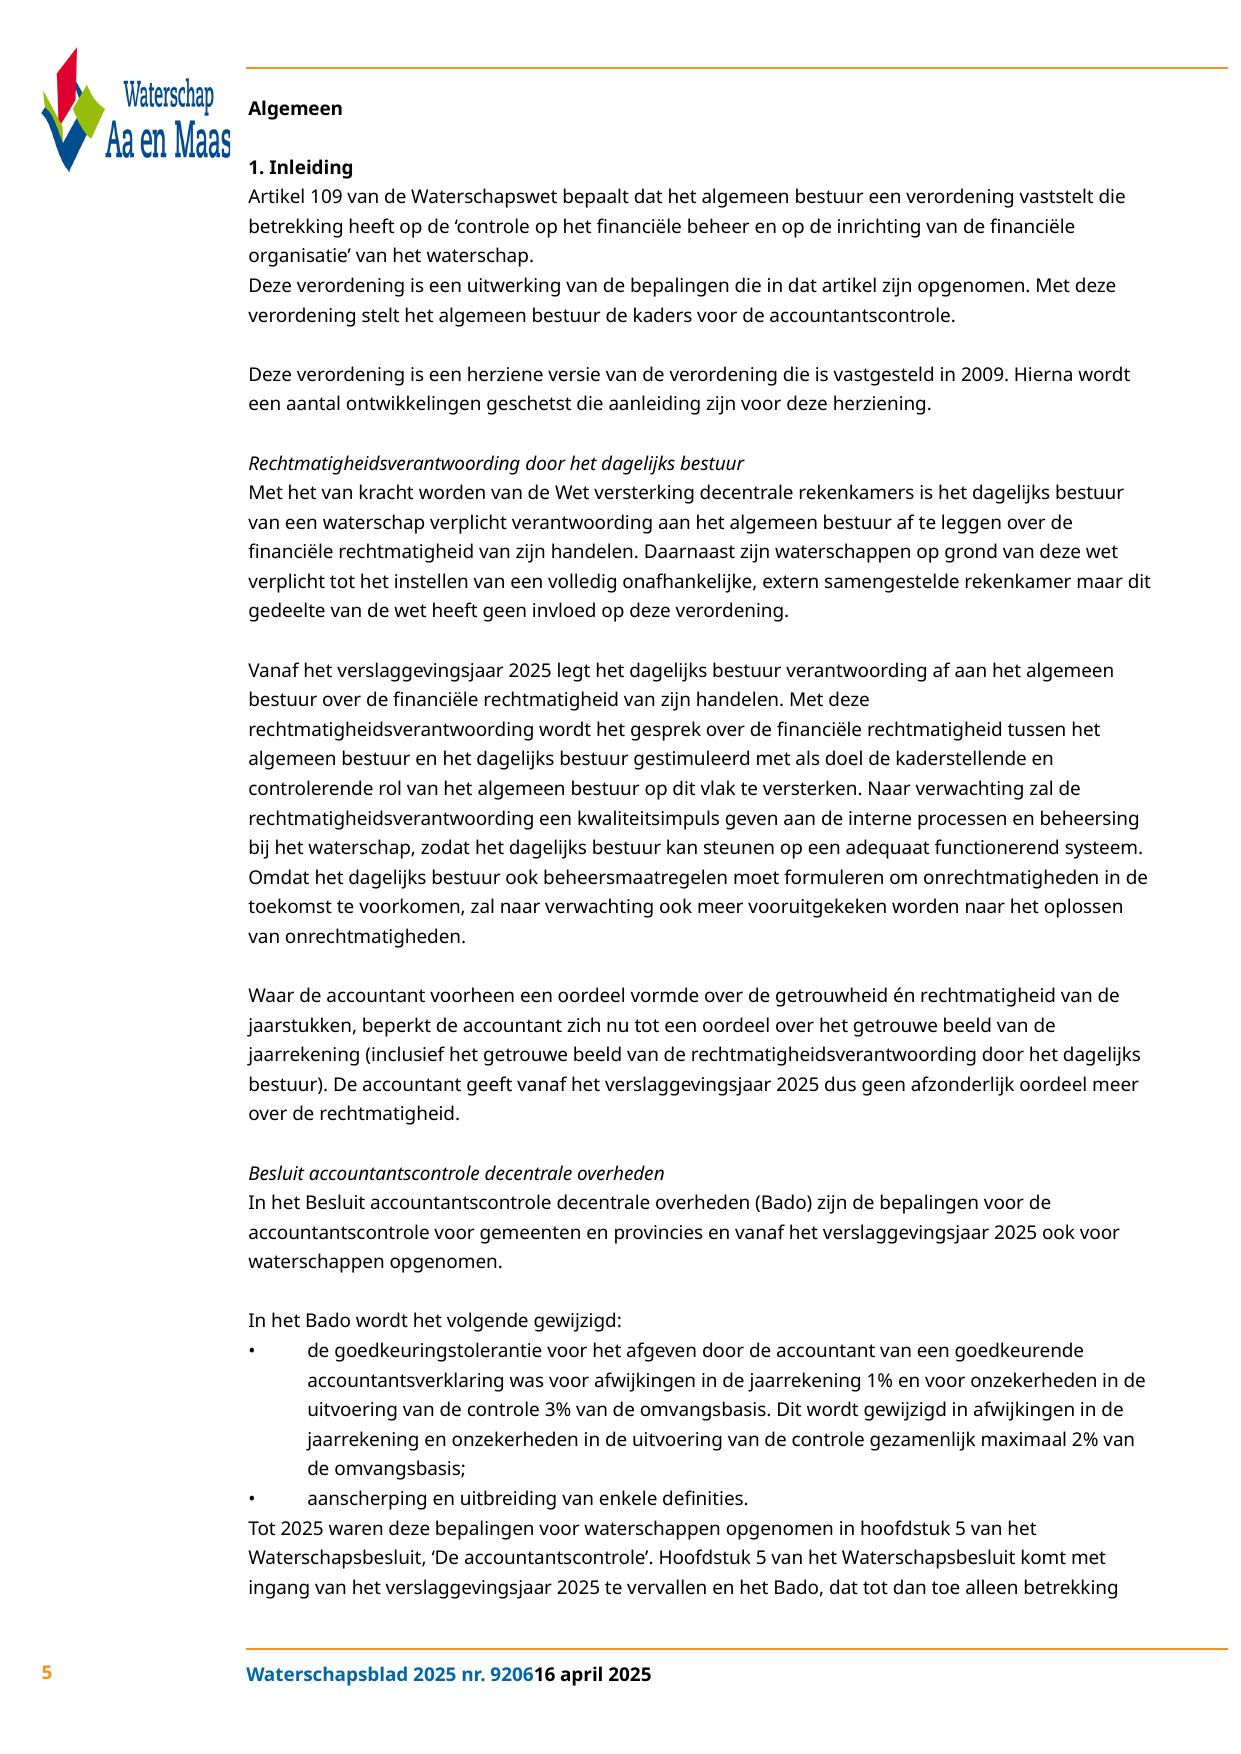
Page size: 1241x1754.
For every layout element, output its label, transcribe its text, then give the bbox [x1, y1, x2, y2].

text In het Besluit accountantscontrole decentrale overheden (Bado) zijn de bepalingen voor de accountantscontrole voor gemeenten en provincies en vanaf het verslaggevingsjaar 2025 ook voor waterschappen opgenomen. [248, 1189, 1152, 1274]
text Waar de accountant voorheen een oordeel vormde over de getrouwheid én rechtmatigheid van de jaarstukken, beperkt de accountant zich nu tot een oordeel over het getrouwe beeld van de jaarrekening (inclusief het getrouwe beeld van de rechtmatigheidsverantwoording door het dagelijks bestuur). De accountant geeft vanaf het verslaggevingsjaar 2025 dus geen afzonderlijk oordeel meer over de rechtmatigheid. [248, 982, 1152, 1126]
text Artikel 109 van de Waterschapswet bepaalt dat het algemeen bestuur een verordening vaststelt die betrekking heeft op de ‘controle op het financiële beheer en op de inrichting van de financiële organisatie’ van het waterschap. [248, 183, 1152, 268]
list de goedkeuringstolerantie voor het afgeven door de accountant van een goedkeurende accountantsverklaring was voor afwijkingen in de jaarrekening 1% en voor onzekerheden in de uitvoering van de controle 3% van de omvangsbasis. Dit wordt gewijzigd in afwijkingen in de jaarrekening en onzekerheden in de uitvoering van de controle gezamenlijk maximaal 2% van de omvangsbasis; [248, 1337, 1152, 1481]
list aanscherping en uitbreiding van enkele definities. [248, 1485, 1152, 1511]
text Tot 2025 waren deze bepalingen voor waterschappen opgenomen in hoofdstuk 5 van het Waterschapsbesluit, ‘De accountantscontrole’. Hoofdstuk 5 van het Waterschapsbesluit komt met ingang van het verslaggevingsjaar 2025 te vervallen en het Bado, dat tot dan toe alleen betrekking [248, 1515, 1152, 1600]
text Rechtmatigheidsverantwoording door het dagelijks bestuur [248, 450, 1152, 476]
text In het Bado wordt het volgende gewijzigd: [248, 1308, 1152, 1333]
picture [41, 47, 231, 172]
text 1. Inleiding [248, 154, 1152, 180]
text Deze verordening is een herziene versie van de verordening die is vastgesteld in 2009. Hierna wordt een aantal ontwikkelingen geschetst die aanleiding zijn voor deze herziening. [248, 361, 1152, 416]
text Met het van kracht worden van de Wet versterking decentrale rekenkamers is het dagelijks bestuur van een waterschap verplicht verantwoording aan het algemeen bestuur af te leggen over de financiële rechtmatigheid van zijn handelen. Daarnaast zijn waterschappen op grond van deze wet verplicht tot het instellen van een volledig onafhankelijke, extern samengestelde rekenkamer maar dit gedeelte van de wet heeft geen invloed op deze verordening. [248, 479, 1152, 623]
text Algemeen [248, 95, 1152, 121]
text Besluit accountantscontrole decentrale overheden [248, 1160, 1152, 1186]
text Deze verordening is een uitwerking van de bepalingen die in dat artikel zijn opgenomen. Met deze verordening stelt het algemeen bestuur de kaders voor de accountantscontrole. [248, 272, 1152, 328]
text Vanaf het verslaggevingsjaar 2025 legt het dagelijks bestuur verantwoording af aan het algemeen bestuur over de financiële rechtmatigheid van zijn handelen. Met deze rechtmatigheidsverantwoording wordt het gesprek over de financiële rechtmatigheid tussen het algemeen bestuur en het dagelijks bestuur gestimuleerd met als doel de kaderstellende en controlerende rol van het algemeen bestuur op dit vlak te versterken. Naar verwachting zal de rechtmatigheidsverantwoording een kwaliteitsimpuls geven aan de interne processen en beheersing bij het waterschap, zodat het dagelijks bestuur kan steunen op een adequaat functionerend systeem. Omdat het dagelijks bestuur ook beheersmaatregelen moet formuleren om onrechtmatigheden in de toekomst te voorkomen, zal naar verwachting ook meer vooruitgekeken worden naar het oplossen van onrechtmatigheden. [248, 657, 1152, 949]
